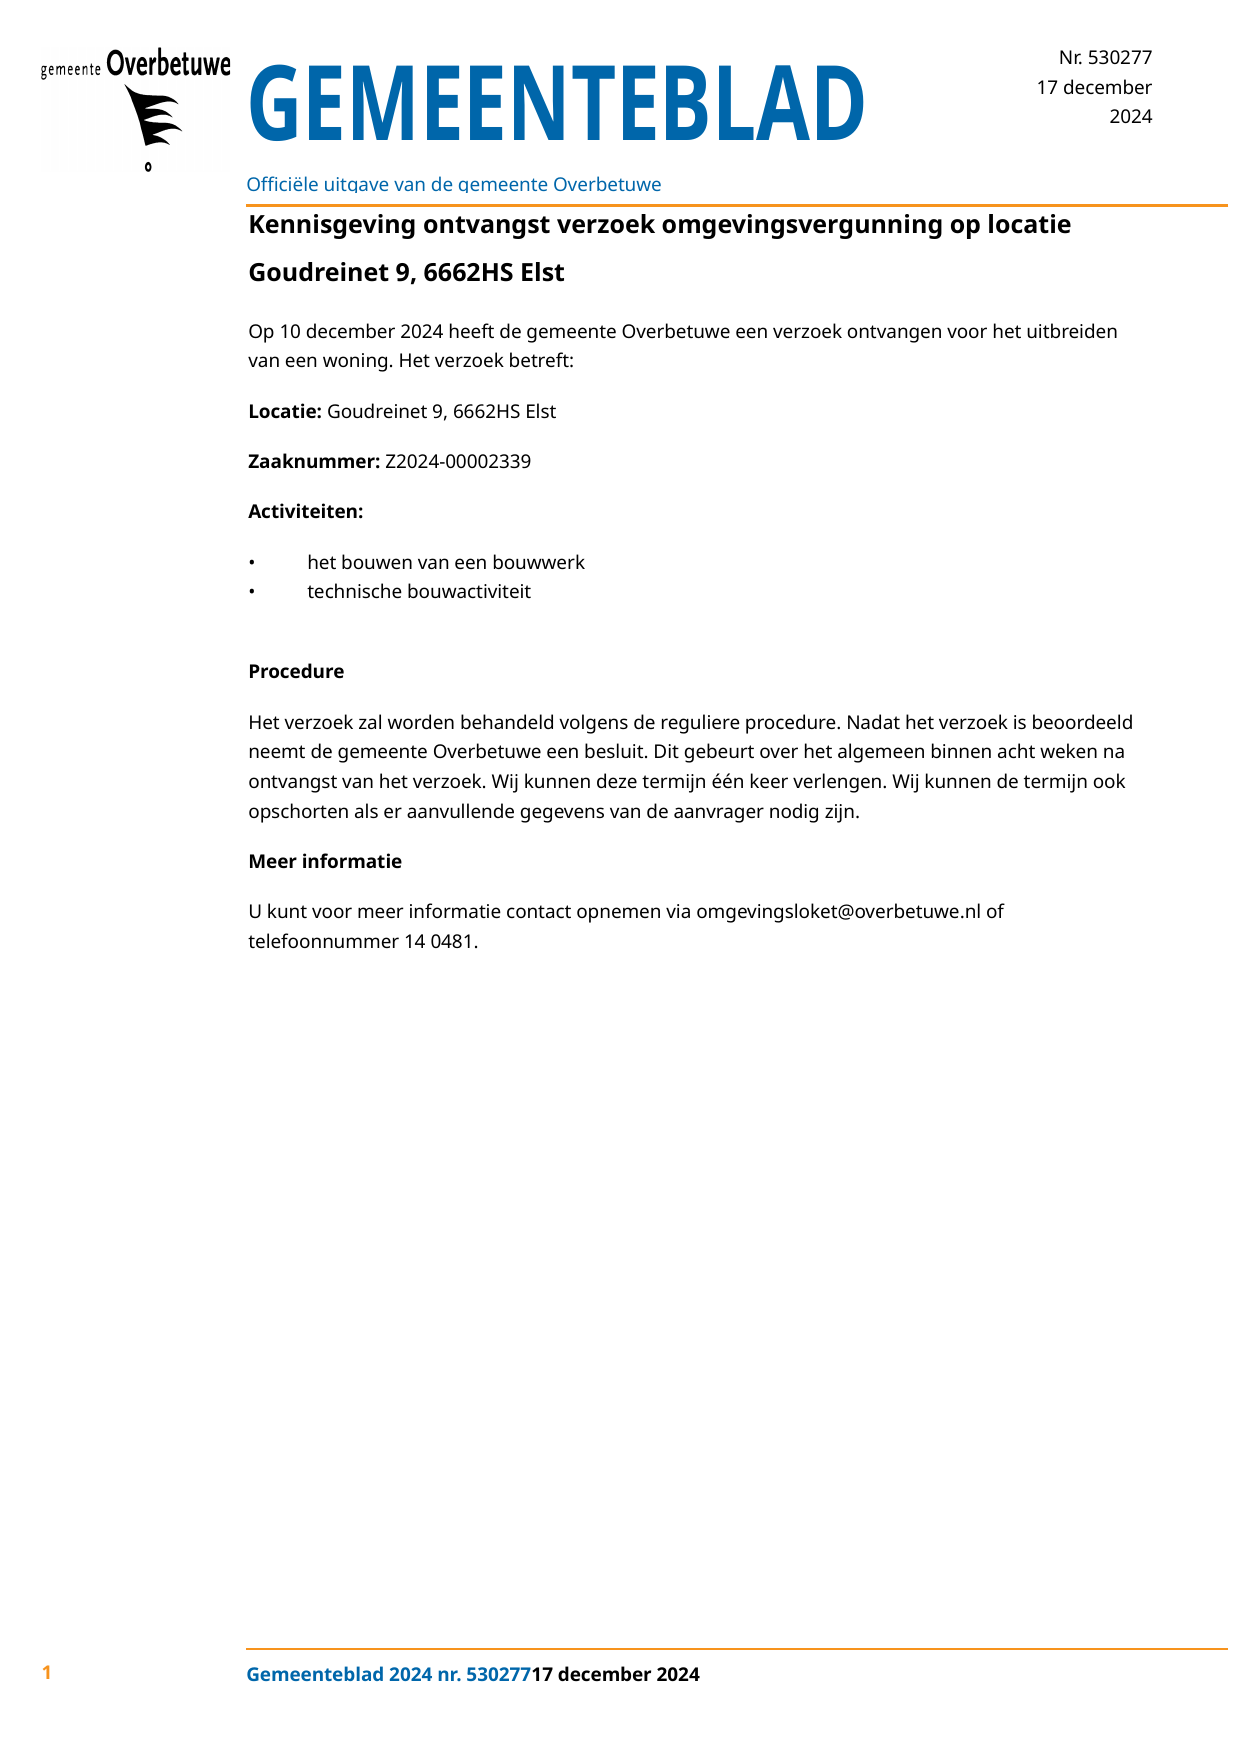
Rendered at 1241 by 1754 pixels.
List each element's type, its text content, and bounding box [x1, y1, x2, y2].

picture [41, 47, 231, 172]
text Locatie: Goudreinet 9, 6662HS Elst [248, 398, 1152, 424]
text Meer informatie [248, 848, 1152, 874]
text Kennisgeving ontvangst verzoek omgevingsvergunning op locatie Goudreinet 9, 6662HS Elst [248, 207, 1152, 288]
text Activiteiten: [248, 499, 1152, 524]
text Het verzoek zal worden behandeld volgens de reguliere procedure. Nadat het verzoek is beoordeeld neemt de gemeente Overbetuwe een besluit. Dit gebeurt over het algemeen binnen acht weken na ontvangst van het verzoek. Wij kunnen deze termijn één keer verlengen. Wij kunnen de termijn ook opschorten als er aanvullende gegevens van de aanvrager nodig zijn. [248, 709, 1152, 824]
list technische bouwactiviteit [248, 579, 1152, 604]
text U kunt voor meer informatie contact opnemen via omgevingsloket@overbetuwe.nl of telefoonnummer 14 0481. [248, 899, 1152, 954]
text Op 10 december 2024 heeft de gemeente Overbetuwe een verzoek ontvangen voor het uitbreiden van een woning. Het verzoek betreft: [248, 318, 1152, 373]
text Zaaknummer: Z2024-00002339 [248, 448, 1152, 474]
list het bouwen van een bouwwerk [248, 549, 1152, 575]
text Procedure [248, 659, 1152, 684]
